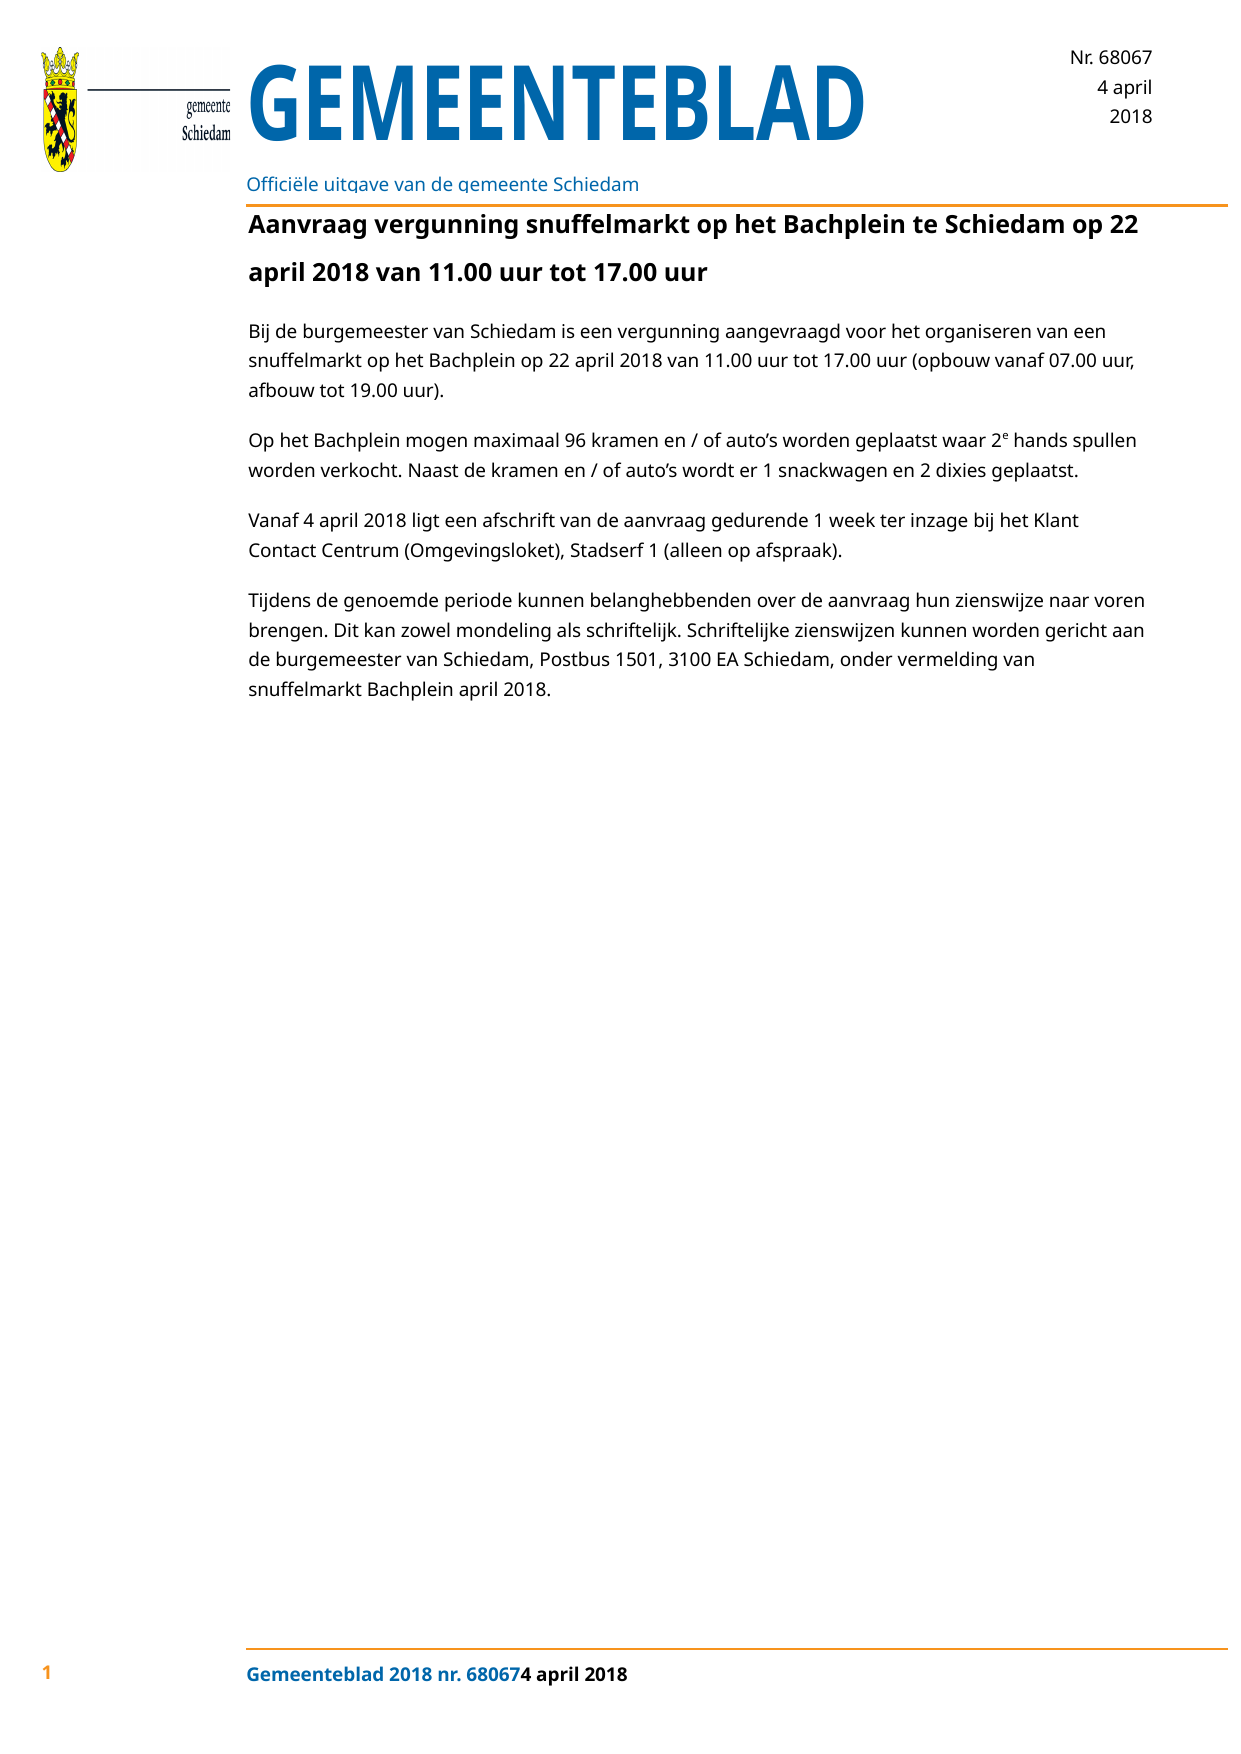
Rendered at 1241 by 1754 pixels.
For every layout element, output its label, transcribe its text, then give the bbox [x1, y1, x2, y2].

text Bij de burgemeester van Schiedam is een vergunning aangevraagd voor het organiseren van een snuffelmarkt op het Bachplein op 22 april 2018 van 11.00 uur tot 17.00 uur (opbouw vanaf 07.00 uur, afbouw tot 19.00 uur). [248, 318, 1152, 403]
picture [41, 47, 231, 172]
text Vanaf 4 april 2018 ligt een afschrift van de aanvraag gedurende 1 week ter inzage bij het Klant Contact Centrum (Omgevingsloket), Stadserf 1 (alleen op afspraak). [248, 507, 1152, 563]
text Op het Bachplein mogen maximaal 96 kramen en / of auto’s worden geplaatst waar 2e hands spullen worden verkocht. Naast de kramen en / of auto’s wordt er 1 snackwagen en 2 dixies geplaatst. [248, 427, 1152, 483]
text Tijdens de genoemde periode kunnen belanghebbenden over de aanvraag hun zienswijze naar voren brengen. Dit kan zowel mondeling als schriftelijk. Schriftelijke zienswijzen kunnen worden gericht aan de burgemeester van Schiedam, Postbus 1501, 3100 EA Schiedam, onder vermelding van snuffelmarkt Bachplein april 2018. [248, 587, 1152, 702]
text Aanvraag vergunning snuffelmarkt op het Bachplein te Schiedam op 22 april 2018 van 11.00 uur tot 17.00 uur [248, 207, 1152, 288]
